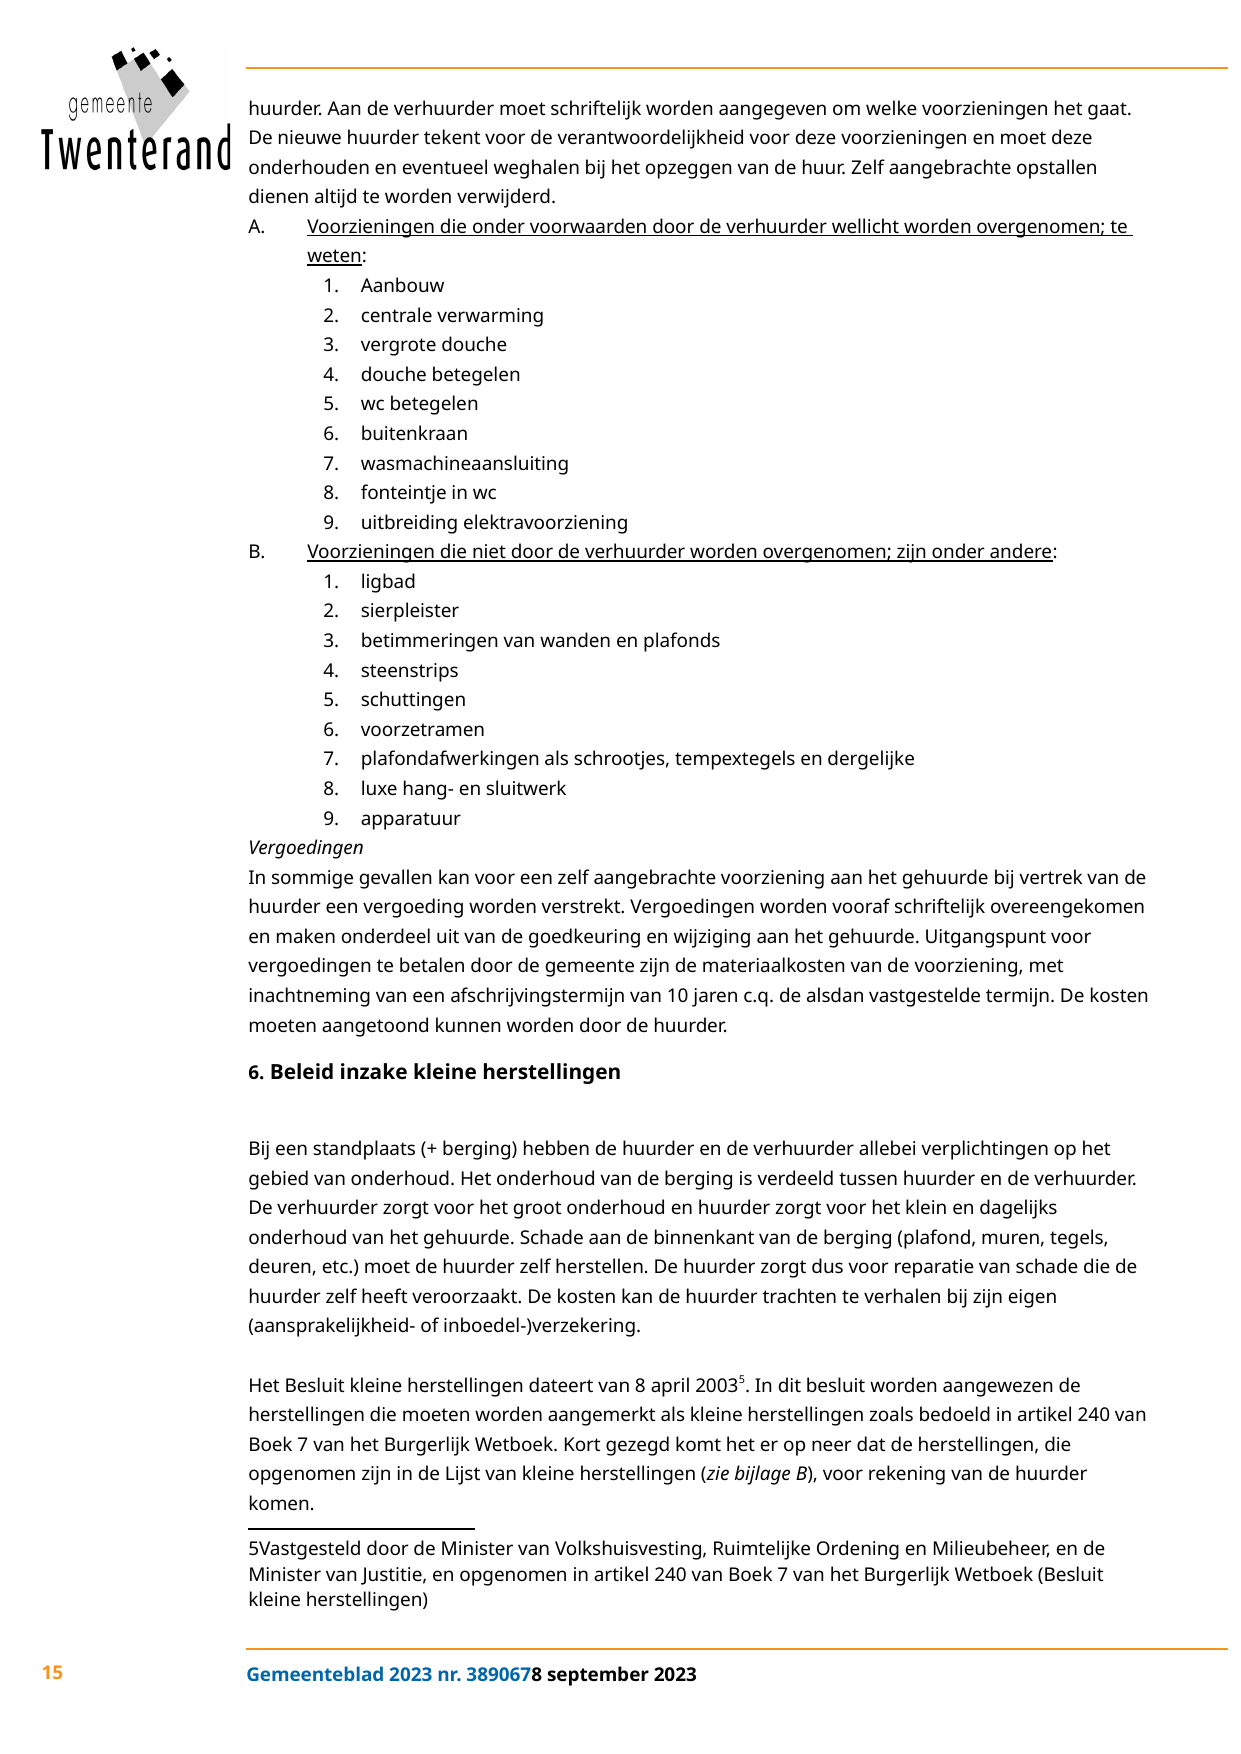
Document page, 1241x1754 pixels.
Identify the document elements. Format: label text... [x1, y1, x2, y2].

text In sommige gevallen kan voor een zelf aangebrachte voorziening aan het gehuurde bij vertrek van de huurder een vergoeding worden verstrekt. Vergoedingen worden vooraf schriftelijk overeengekomen en maken onderdeel uit van de goedkeuring en wijziging aan het gehuurde. Uitgangspunt voor vergoedingen te betalen door de gemeente zijn de materiaalkosten van de voorziening, met inachtneming van een afschrijvingstermijn van 10 jaren c.q. de alsdan vastgestelde termijn. De kosten moeten aangetoond kunnen worden door de huurder. [248, 864, 1152, 1038]
list apparatuur [323, 805, 1152, 831]
list luxe hang- en sluitwerk [323, 775, 1152, 801]
list vergrote douche [323, 331, 1152, 357]
list voorzetramen [323, 716, 1152, 742]
text Vergoedingen [248, 834, 1152, 860]
text 6. Beleid inzake kleine herstellingen [248, 1057, 1152, 1086]
list douche betegelen [323, 361, 1152, 387]
list wasmachineaansluiting [323, 450, 1152, 476]
text Vastgesteld door de Minister van Volkshuisvesting, Ruimtelijke Ordening en Milieubeheer, en de Minister van Justitie, en opgenomen in artikel 240 van Boek 7 van het Burgerlijk Wetboek (Besluit kleine herstellingen) [248, 1535, 1152, 1612]
list sierpleister [323, 598, 1152, 623]
picture [41, 47, 231, 172]
list fonteintje in wc [323, 479, 1152, 505]
list Aanbouw [323, 272, 1152, 298]
list schuttingen [323, 686, 1152, 712]
list uitbreiding elektravoorziening [323, 509, 1152, 535]
list Voorzieningen die niet door de verhuurder worden overgenomen; zijn onder andere: [248, 538, 1152, 564]
text Het Besluit kleine herstellingen dateert van 8 april 2003. In dit besluit worden aangewezen de herstellingen die moeten worden aangemerkt als kleine herstellingen zoals bedoeld in artikel 240 van Boek 7 van het Burgerlijk Wetboek. Kort gezegd komt het er op neer dat de herstellingen, die opgenomen zijn in de Lijst van kleine herstellingen (zie bijlage B), voor rekening van de huurder komen. [248, 1372, 1152, 1516]
text huurder. Aan de verhuurder moet schriftelijk worden aangegeven om welke voorzieningen het gaat. De nieuwe huurder tekent voor de verantwoordelijkheid voor deze voorzieningen en moet deze onderhouden en eventueel weghalen bij het opzeggen van de huur. Zelf aangebrachte opstallen dienen altijd te worden verwijderd. [248, 95, 1152, 209]
list steenstrips [323, 657, 1152, 683]
list plafondafwerkingen als schrootjes, tempextegels en dergelijke [323, 746, 1152, 771]
text Bij een standplaats (+ berging) hebben de huurder en de verhuurder allebei verplichtingen op het gebied van onderhoud. Het onderhoud van de berging is verdeeld tussen huurder en de verhuurder. De verhuurder zorgt voor het groot onderhoud en huurder zorgt voor het klein en dagelijks onderhoud van het gehuurde. Schade aan de binnenkant van de berging (plafond, muren, tegels, deuren, etc.) moet de huurder zelf herstellen. De huurder zorgt dus voor reparatie van schade die de huurder zelf heeft veroorzaakt. De kosten kan de huurder trachten te verhalen bij zijn eigen (aansprakelijkheid- of inboedel-)verzekering. [248, 1135, 1152, 1338]
list buitenkraan [323, 420, 1152, 446]
list centrale verwarming [323, 302, 1152, 328]
list betimmeringen van wanden en plafonds [323, 627, 1152, 653]
list Voorzieningen die onder voorwaarden door de verhuurder wellicht worden overgenomen; te weten: [248, 213, 1152, 268]
list wc betegelen [323, 391, 1152, 416]
list ligbad [323, 568, 1152, 594]
